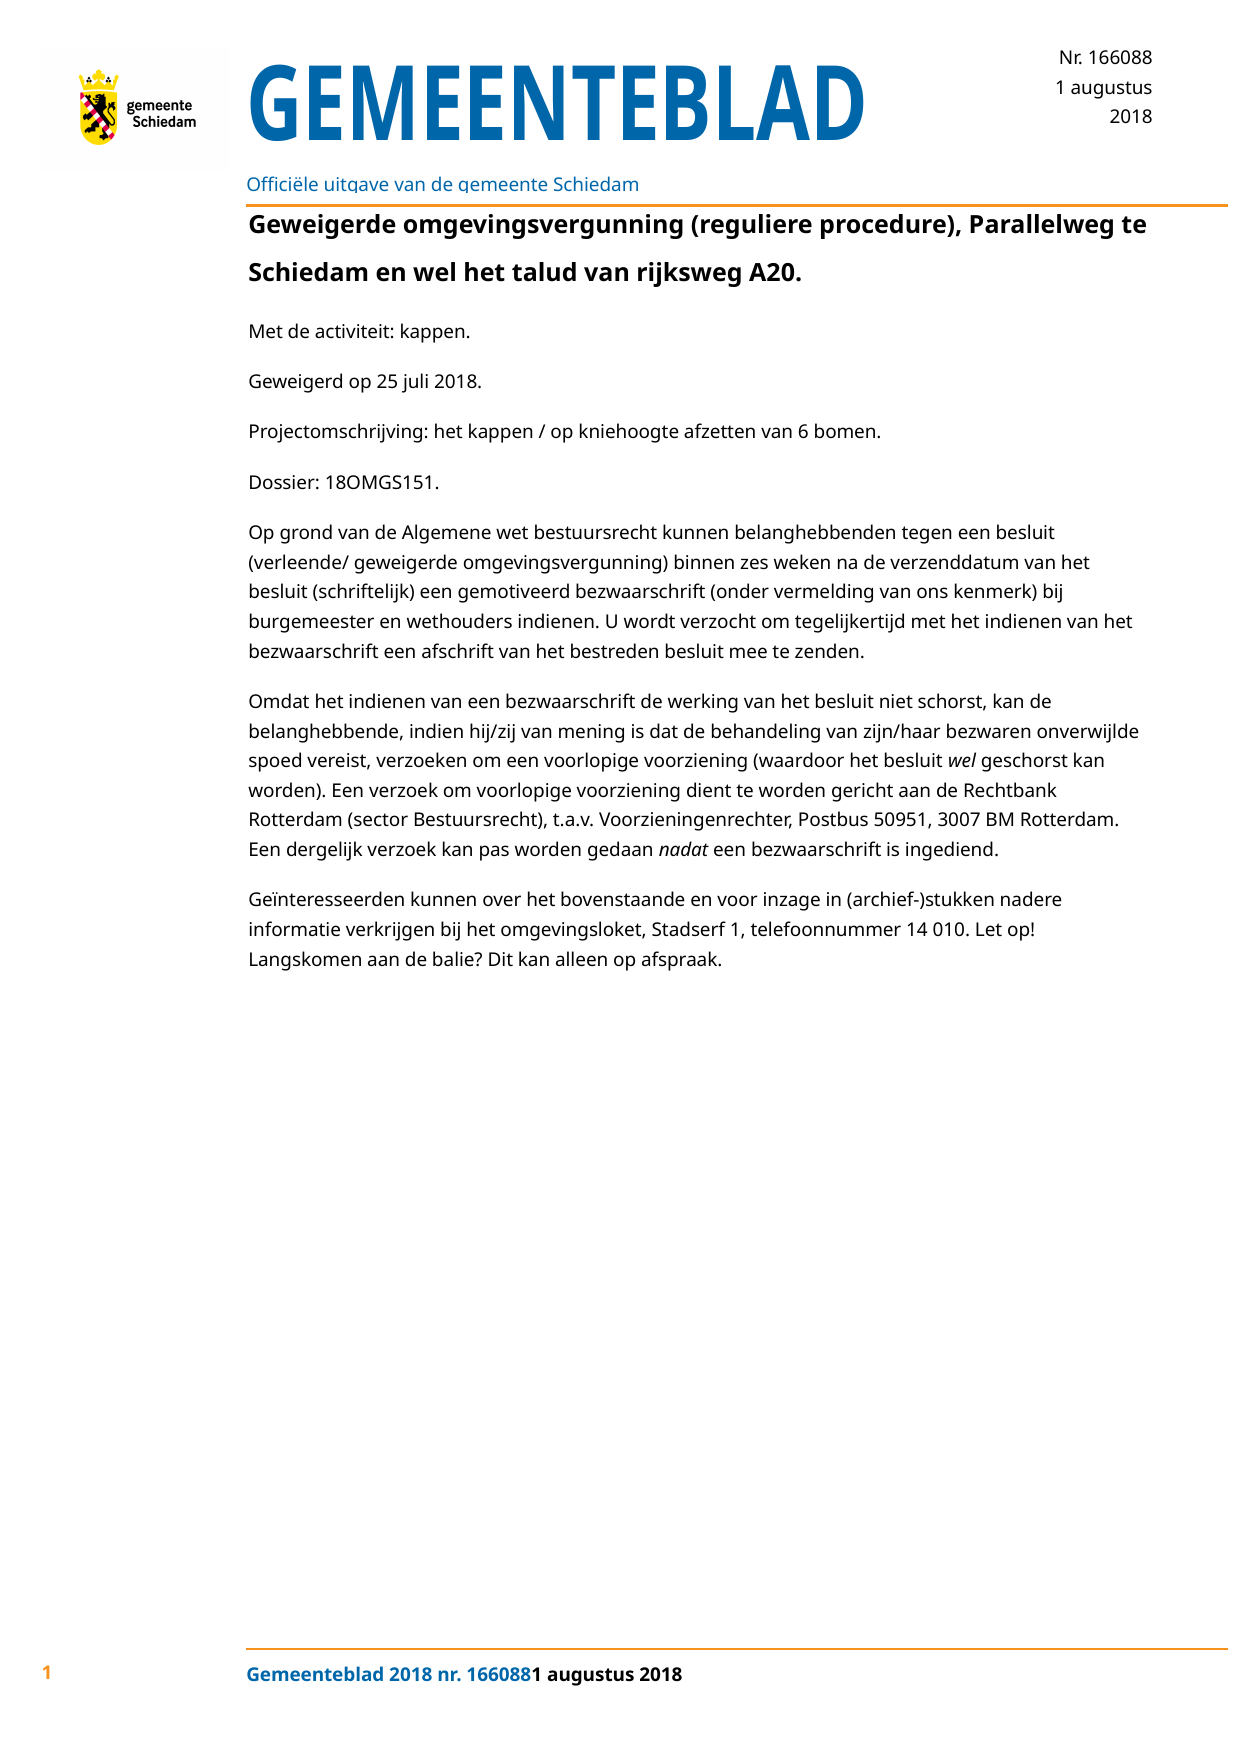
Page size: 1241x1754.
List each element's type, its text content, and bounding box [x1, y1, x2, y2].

text Geweigerde omgevingsvergunning (reguliere procedure), Parallelweg te Schiedam en wel het talud van rijksweg A20. [248, 207, 1152, 288]
text Projectomschrijving: het kappen / op kniehoogte afzetten van 6 bomen. [248, 419, 1152, 444]
text Omdat het indienen van een bezwaarschrift de werking van het besluit niet schorst, kan de belanghebbende, indien hij/zij van mening is dat de behandeling van zijn/haar bezwaren onverwijlde spoed vereist, verzoeken om een voorlopige voorziening (waardoor het besluit wel geschorst kan worden). Een verzoek om voorlopige voorziening dient te worden gericht aan de Rechtbank Rotterdam (sector Bestuursrecht), t.a.v. Voorzieningenrechter, Postbus 50951, 3007 BM Rotterdam. Een dergelijk verzoek kan pas worden gedaan nadat een bezwaarschrift is ingediend. [248, 688, 1152, 862]
picture [41, 47, 231, 172]
text Geïnteresseerden kunnen over het bovenstaande en voor inzage in (archief-)stukken nadere informatie verkrijgen bij het omgevingsloket, Stadserf 1, telefoonnummer 14 010. Let op! Langskomen aan de balie? Dit kan alleen op afspraak. [248, 887, 1152, 972]
text Op grond van de Algemene wet bestuursrecht kunnen belanghebbenden tegen een besluit (verleende/ geweigerde omgevingsvergunning) binnen zes weken na de verzenddatum van het besluit (schriftelijk) een gemotiveerd bezwaarschrift (onder vermelding van ons kenmerk) bij burgemeester en wethouders indienen. U wordt verzocht om tegelijkertijd met het indienen van het bezwaarschrift een afschrift van het bestreden besluit mee te zenden. [248, 519, 1152, 664]
text Dossier: 18OMGS151. [248, 469, 1152, 495]
text Met de activiteit: kappen. [248, 318, 1152, 344]
text Geweigerd op 25 juli 2018. [248, 368, 1152, 394]
